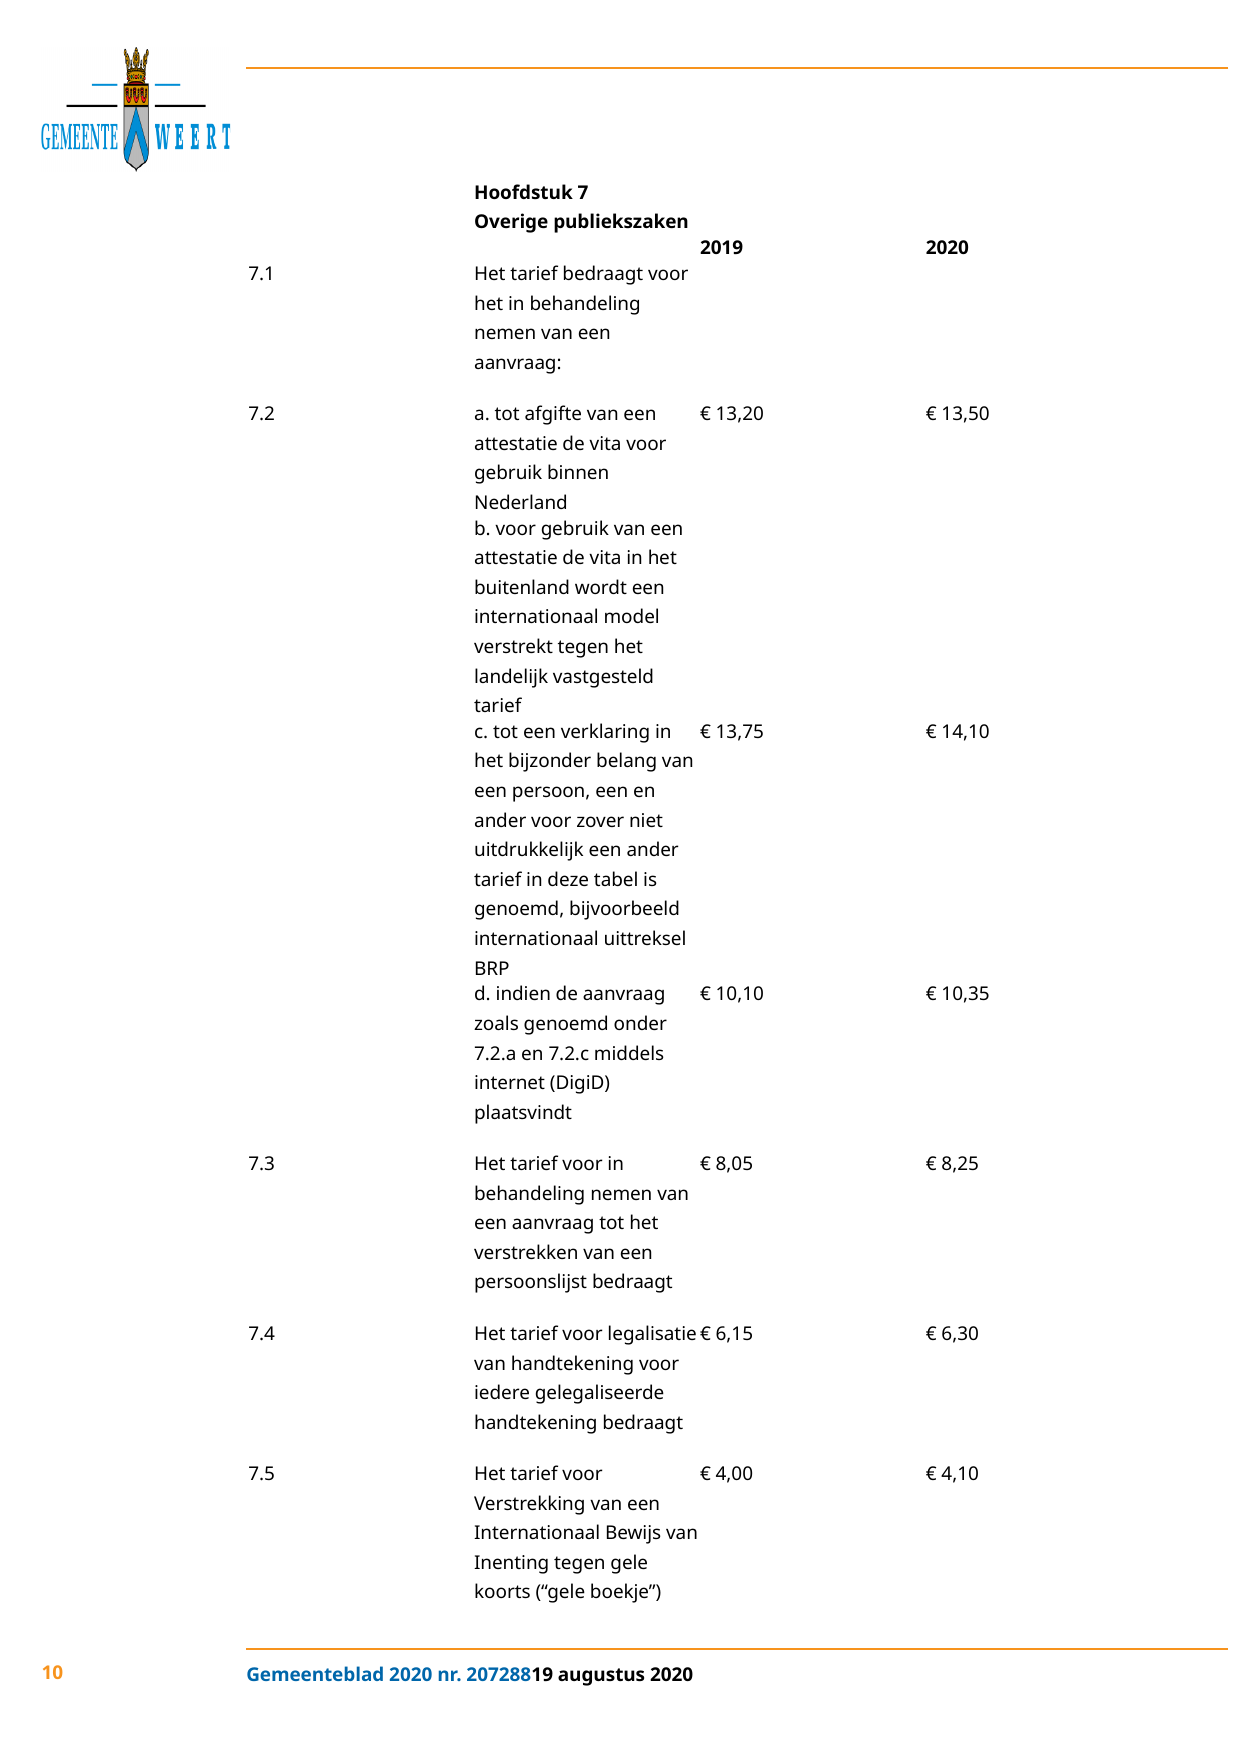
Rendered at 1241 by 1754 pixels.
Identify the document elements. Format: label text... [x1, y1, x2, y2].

table_cell b. voor gebruik van een attestatie de vita in het buitenland wordt een internationaal model verstrekt tegen het landelijk vastgesteld tarief [474, 515, 700, 718]
table_cell c. tot een verklaring in het bijzonder belang van een persoon, een en ander voor zover niet uitdrukkelijk een ander tarief in deze tabel is genoemd, bijvoorbeeld internationaal uittreksel BRP [474, 718, 700, 981]
table_cell € 8,25 [926, 1150, 1152, 1294]
table_cell € 6,30 [926, 1320, 1152, 1434]
table_cell Het tarief voor legalisatie van handtekening voor iedere gelegaliseerde handtekening bedraagt [474, 1320, 700, 1434]
table_header Hoofdstuk 7 Overige publiekszaken [474, 179, 700, 234]
table_cell 7.1 [248, 260, 474, 375]
table_cell [926, 515, 1152, 718]
table_cell [248, 515, 474, 718]
table_cell [248, 981, 474, 1124]
table_cell 7.2 [248, 400, 474, 515]
table_cell [700, 121, 926, 146]
table_cell 7.5 [248, 1460, 474, 1604]
table_cell [926, 95, 1152, 121]
table_cell [248, 121, 474, 146]
table_cell [926, 121, 1152, 146]
table_cell [926, 1435, 1152, 1460]
table_cell € 13,20 [700, 400, 926, 515]
table_cell [474, 1125, 700, 1150]
table_cell 2020 [926, 235, 1152, 260]
table_cell [700, 95, 926, 121]
table_cell [474, 95, 700, 121]
table_cell [700, 515, 926, 718]
table_cell [474, 1435, 700, 1460]
table_cell € 10,35 [926, 981, 1152, 1124]
table_cell [926, 1125, 1152, 1150]
table_cell Het tarief bedraagt voor het in behandeling nemen van een aanvraag: [474, 260, 700, 375]
table_cell € 8,05 [700, 1150, 926, 1294]
table_cell [926, 1294, 1152, 1320]
table_cell [700, 260, 926, 375]
table_cell [248, 95, 474, 121]
table_cell Het tarief voor Verstrekking van een Internationaal Bewijs van Inenting tegen gele koorts (“gele boekje”) [474, 1460, 700, 1604]
table_header [926, 179, 1152, 234]
table_cell 2019 [700, 235, 926, 260]
table_cell € 14,10 [926, 718, 1152, 981]
table_cell [248, 1294, 474, 1320]
table_cell € 10,10 [700, 981, 926, 1124]
table_header [700, 179, 926, 234]
table_cell [926, 375, 1152, 400]
table_header [248, 179, 474, 234]
table_cell € 13,50 [926, 400, 1152, 515]
table_cell a. tot afgifte van een attestatie de vita voor gebruik binnen Nederland [474, 400, 700, 515]
table_cell [248, 718, 474, 981]
table_cell [926, 260, 1152, 375]
table_cell [700, 375, 926, 400]
table_cell € 4,00 [700, 1460, 926, 1604]
table_cell € 13,75 [700, 718, 926, 981]
table_cell 7.4 [248, 1320, 474, 1434]
table_cell [474, 121, 700, 146]
table_cell [700, 1125, 926, 1150]
table_cell [700, 1435, 926, 1460]
table_cell [474, 235, 700, 260]
table_cell [700, 1294, 926, 1320]
table_cell € 4,10 [926, 1460, 1152, 1604]
table_cell [474, 1294, 700, 1320]
table_cell 7.3 [248, 1150, 474, 1294]
table_cell [248, 1125, 474, 1150]
table_cell d. indien de aanvraag zoals genoemd onder 7.2.a en 7.2.c middels internet (DigiD) plaatsvindt [474, 981, 700, 1124]
table_cell [248, 1435, 474, 1460]
table_cell [248, 235, 474, 260]
table_cell [474, 375, 700, 400]
table_cell [248, 375, 474, 400]
table_cell Het tarief voor in behandeling nemen van een aanvraag tot het verstrekken van een persoonslijst bedraagt [474, 1150, 700, 1294]
table_cell € 6,15 [700, 1320, 926, 1434]
picture [41, 47, 231, 172]
